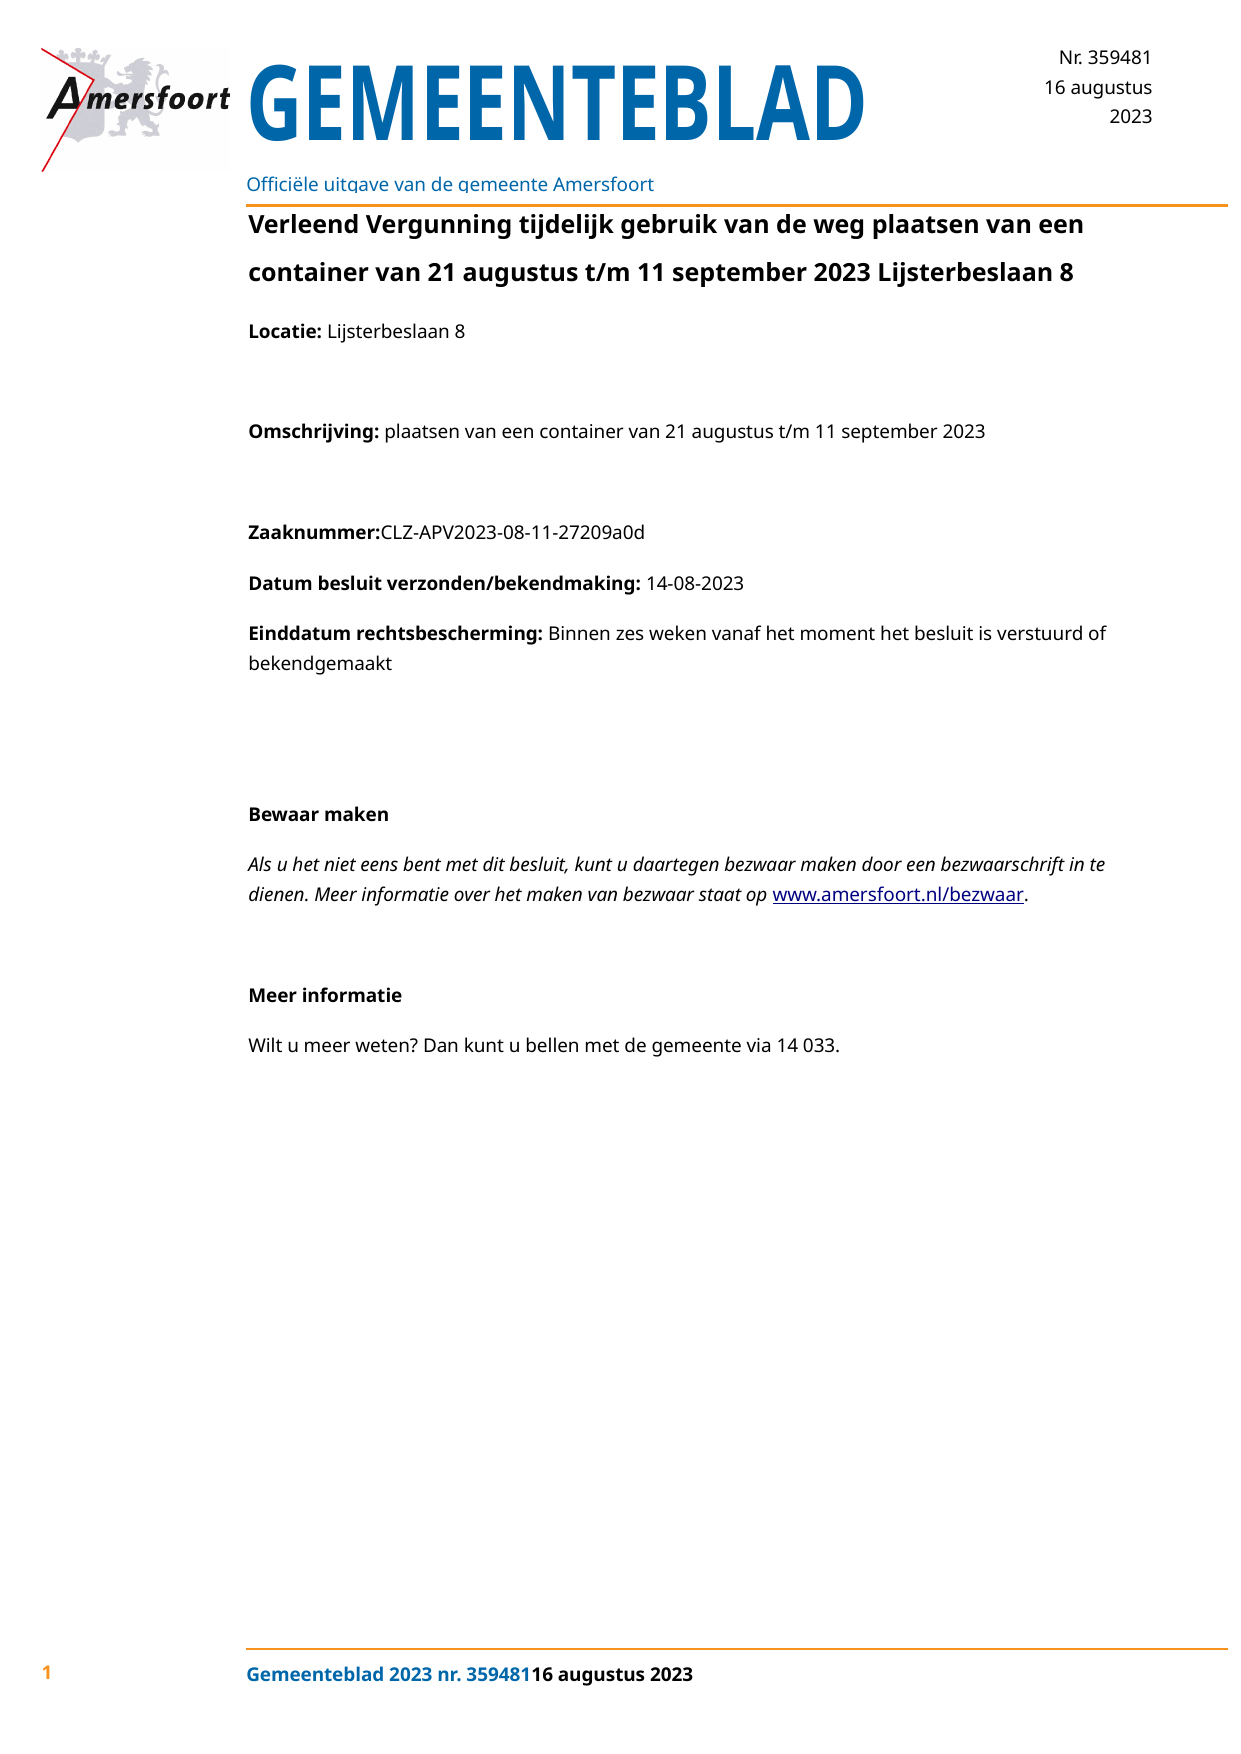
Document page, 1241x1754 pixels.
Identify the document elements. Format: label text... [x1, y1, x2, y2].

text Als u het niet eens bent met dit besluit, kunt u daartegen bezwaar maken door een bezwaarschrift in te dienen. Meer informatie over het maken van bezwaar staat op www.amersfoort.nl/bezwaar. [248, 852, 1152, 907]
text Einddatum rechtsbescherming: Binnen zes weken vanaf het moment het besluit is verstuurd of bekendgemaakt [248, 620, 1152, 676]
text Datum besluit verzonden/bekendmaking: 14-08-2023 [248, 570, 1152, 596]
text Meer informatie [248, 982, 1152, 1008]
text Wilt u meer weten? Dan kunt u bellen met de gemeente via 14 033. [248, 1032, 1152, 1058]
text Bewaar maken [248, 801, 1152, 827]
text Verleend Vergunning tijdelijk gebruik van de weg plaatsen van een container van 21 augustus t/m 11 september 2023 Lijsterbeslaan 8 [248, 207, 1152, 288]
text Zaaknummer:CLZ-APV2023-08-11-27209a0d [248, 519, 1152, 545]
text Omschrijving: plaatsen van een container van 21 augustus t/m 11 september 2023 [248, 419, 1152, 444]
text Locatie: Lijsterbeslaan 8 [248, 318, 1152, 344]
picture [41, 47, 231, 172]
